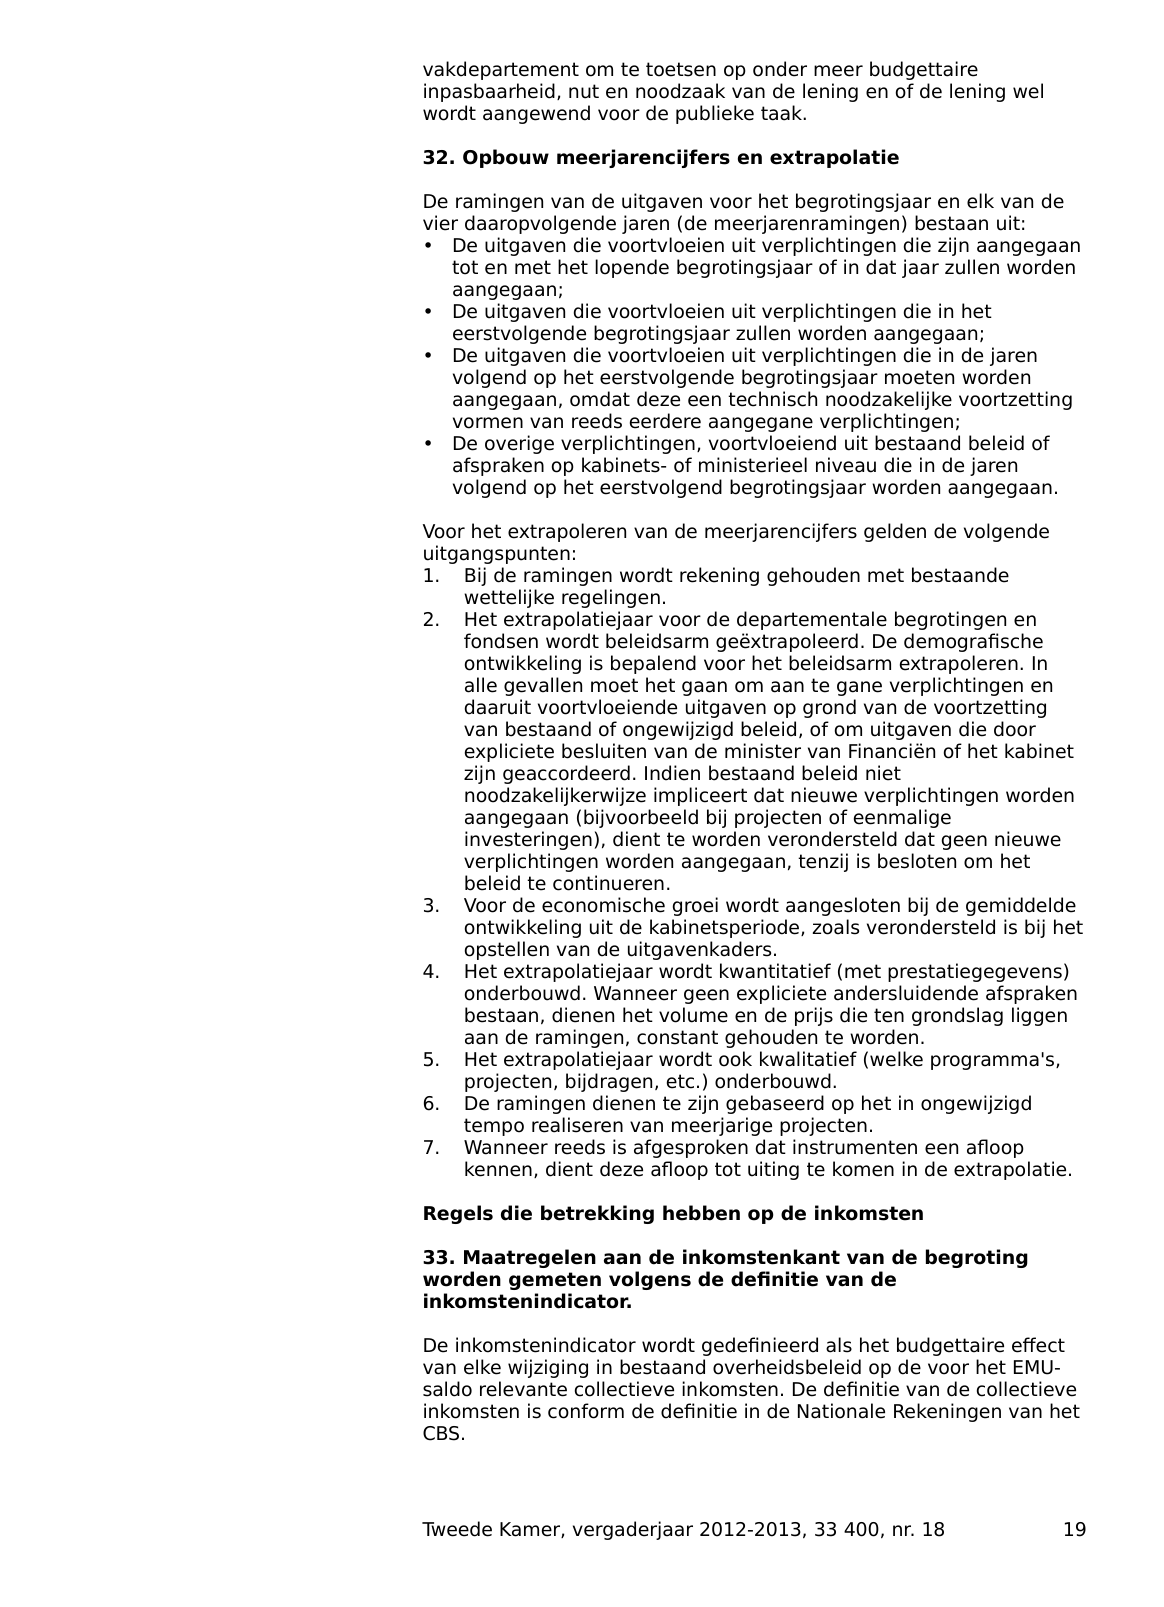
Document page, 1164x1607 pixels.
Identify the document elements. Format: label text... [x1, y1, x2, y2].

text • De uitgaven die voortvloeien uit verplichtingen die zijn aangegaan tot en met het lopende begrotingsjaar of in dat jaar zullen worden aangegaan; [422, 235, 1087, 301]
text • De overige verplichtingen, voortvloeiend uit bestaand beleid of afspraken op kabinets- of ministerieel niveau die in de jaren volgend op het eerstvolgend begrotingsjaar worden aangegaan. [422, 433, 1087, 499]
subtitle 33. Maatregelen aan de inkomstenkant van de begroting worden gemeten volgens de definitie van de inkomstenindicator. [422, 1247, 1087, 1313]
text vakdepartement om te toetsen op onder meer budgettaire inpasbaarheid, nut en noodzaak van de lening en of de lening wel wordt aangewend voor de publieke taak. [422, 59, 1087, 125]
text 3. Voor de economische groei wordt aangesloten bij de gemiddelde ontwikkeling uit de kabinetsperiode, zoals verondersteld is bij het opstellen van de uitgavenkaders. [422, 895, 1087, 961]
subtitle Regels die betrekking hebben op de inkomsten [422, 1203, 1087, 1225]
text Voor het extrapoleren van de meerjarencijfers gelden de volgende uitgangspunten: [422, 521, 1087, 565]
text 1. Bij de ramingen wordt rekening gehouden met bestaande wettelijke regelingen. [422, 565, 1087, 609]
text 6. De ramingen dienen te zijn gebaseerd op het in ongewijzigd tempo realiseren van meerjarige projecten. [422, 1093, 1087, 1137]
subtitle 32. Opbouw meerjarencijfers en extrapolatie [422, 147, 1087, 169]
text • De uitgaven die voortvloeien uit verplichtingen die in de jaren volgend op het eerstvolgende begrotingsjaar moeten worden aangegaan, omdat deze een technisch noodzakelijke voortzetting vormen van reeds eerdere aangegane verplichtingen; [422, 345, 1087, 433]
text 4. Het extrapolatiejaar wordt kwantitatief (met prestatiegegevens) onderbouwd. Wanneer geen expliciete andersluidende afspraken bestaan, dienen het volume en de prijs die ten grondslag liggen aan de ramingen, constant gehouden te worden. [422, 961, 1087, 1049]
text 2. Het extrapolatiejaar voor de departementale begrotingen en fondsen wordt beleidsarm geëxtrapoleerd. De demografische ontwikkeling is bepalend voor het beleidsarm extrapoleren. In alle gevallen moet het gaan om aan te gane verplichtingen en daaruit voortvloeiende uitgaven op grond van de voortzetting van bestaand of ongewijzigd beleid, of om uitgaven die door expliciete besluiten van de minister van Financiën of het kabinet zijn geaccordeerd. Indien bestaand beleid niet noodzakelijkerwijze impliceert dat nieuwe verplichtingen worden aangegaan (bijvoorbeeld bij projecten of eenmalige investeringen), dient te worden verondersteld dat geen nieuwe verplichtingen worden aangegaan, tenzij is besloten om het beleid te continueren. [422, 609, 1087, 895]
text De inkomstenindicator wordt gedefinieerd als het budgettaire effect van elke wijziging in bestaand overheidsbeleid op de voor het EMU-saldo relevante collectieve inkomsten. De definitie van de collectieve inkomsten is conform de definitie in de Nationale Rekeningen van het CBS. [422, 1335, 1087, 1445]
text De ramingen van de uitgaven voor het begrotingsjaar en elk van de vier daaropvolgende jaren (de meerjarenramingen) bestaan uit: [422, 191, 1087, 235]
text 7. Wanneer reeds is afgesproken dat instrumenten een afloop kennen, dient deze afloop tot uiting te komen in de extrapolatie. [422, 1137, 1087, 1181]
text • De uitgaven die voortvloeien uit verplichtingen die in het eerstvolgende begrotingsjaar zullen worden aangegaan; [422, 301, 1087, 345]
text 5. Het extrapolatiejaar wordt ook kwalitatief (welke programma's, projecten, bijdragen, etc.) onderbouwd. [422, 1049, 1087, 1093]
